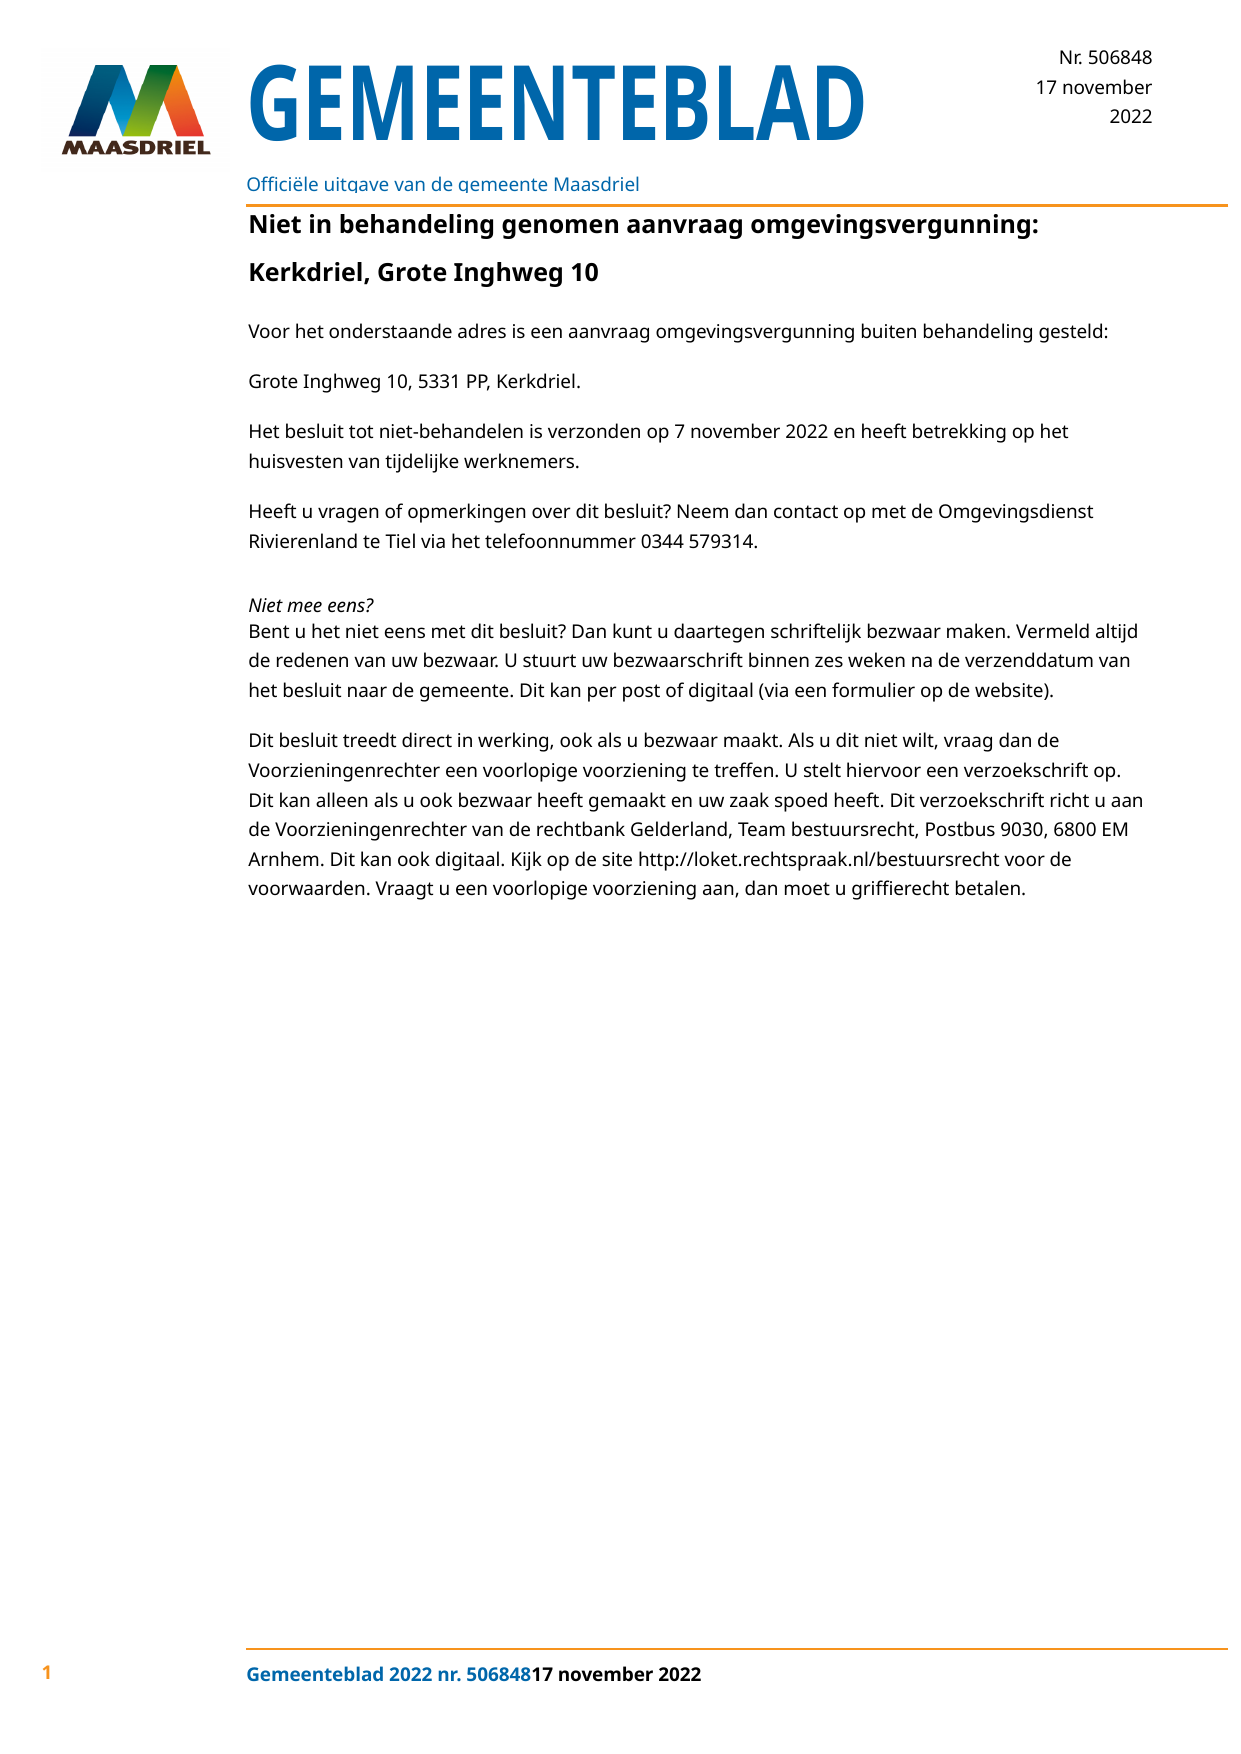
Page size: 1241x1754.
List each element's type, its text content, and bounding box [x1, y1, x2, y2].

text Voor het onderstaande adres is een aanvraag omgevingsvergunning buiten behandeling gesteld: [248, 318, 1152, 344]
picture [41, 47, 231, 172]
text Niet mee eens? [248, 592, 1152, 618]
text Grote Inghweg 10, 5331 PP, Kerkdriel. [248, 368, 1152, 394]
text Dit besluit treedt direct in werking, ook als u bezwaar maakt. Als u dit niet wilt, vraag dan de Voorzieningenrechter een voorlopige voorziening te treffen. U stelt hiervoor een verzoekschrift op. Dit kan alleen als u ook bezwaar heeft gemaakt en uw zaak spoed heeft. Dit verzoekschrift richt u aan de Voorzieningenrechter van de rechtbank Gelderland, Team bestuursrecht, Postbus 9030, 6800 EM Arnhem. Dit kan ook digitaal. Kijk op de site http://loket.rechtspraak.nl/bestuursrecht voor de voorwaarden. Vraagt u een voorlopige voorziening aan, dan moet u griffierecht betalen. [248, 728, 1152, 901]
text Heeft u vragen of opmerkingen over dit besluit? Neem dan contact op met de Omgevingsdienst Rivierenland te Tiel via het telefoonnummer 0344 579314. [248, 499, 1152, 554]
text Het besluit tot niet-behandelen is verzonden op 7 november 2022 en heeft betrekking op het huisvesten van tijdelijke werknemers. [248, 419, 1152, 474]
text Bent u het niet eens met dit besluit? Dan kunt u daartegen schriftelijk bezwaar maken. Vermeld altijd de redenen van uw bezwaar. U stuurt uw bezwaarschrift binnen zes weken na de verzenddatum van het besluit naar de gemeente. Dit kan per post of digitaal (via een formulier op de website). [248, 618, 1152, 703]
text Niet in behandeling genomen aanvraag omgevingsvergunning: Kerkdriel, Grote Inghweg 10 [248, 207, 1152, 288]
